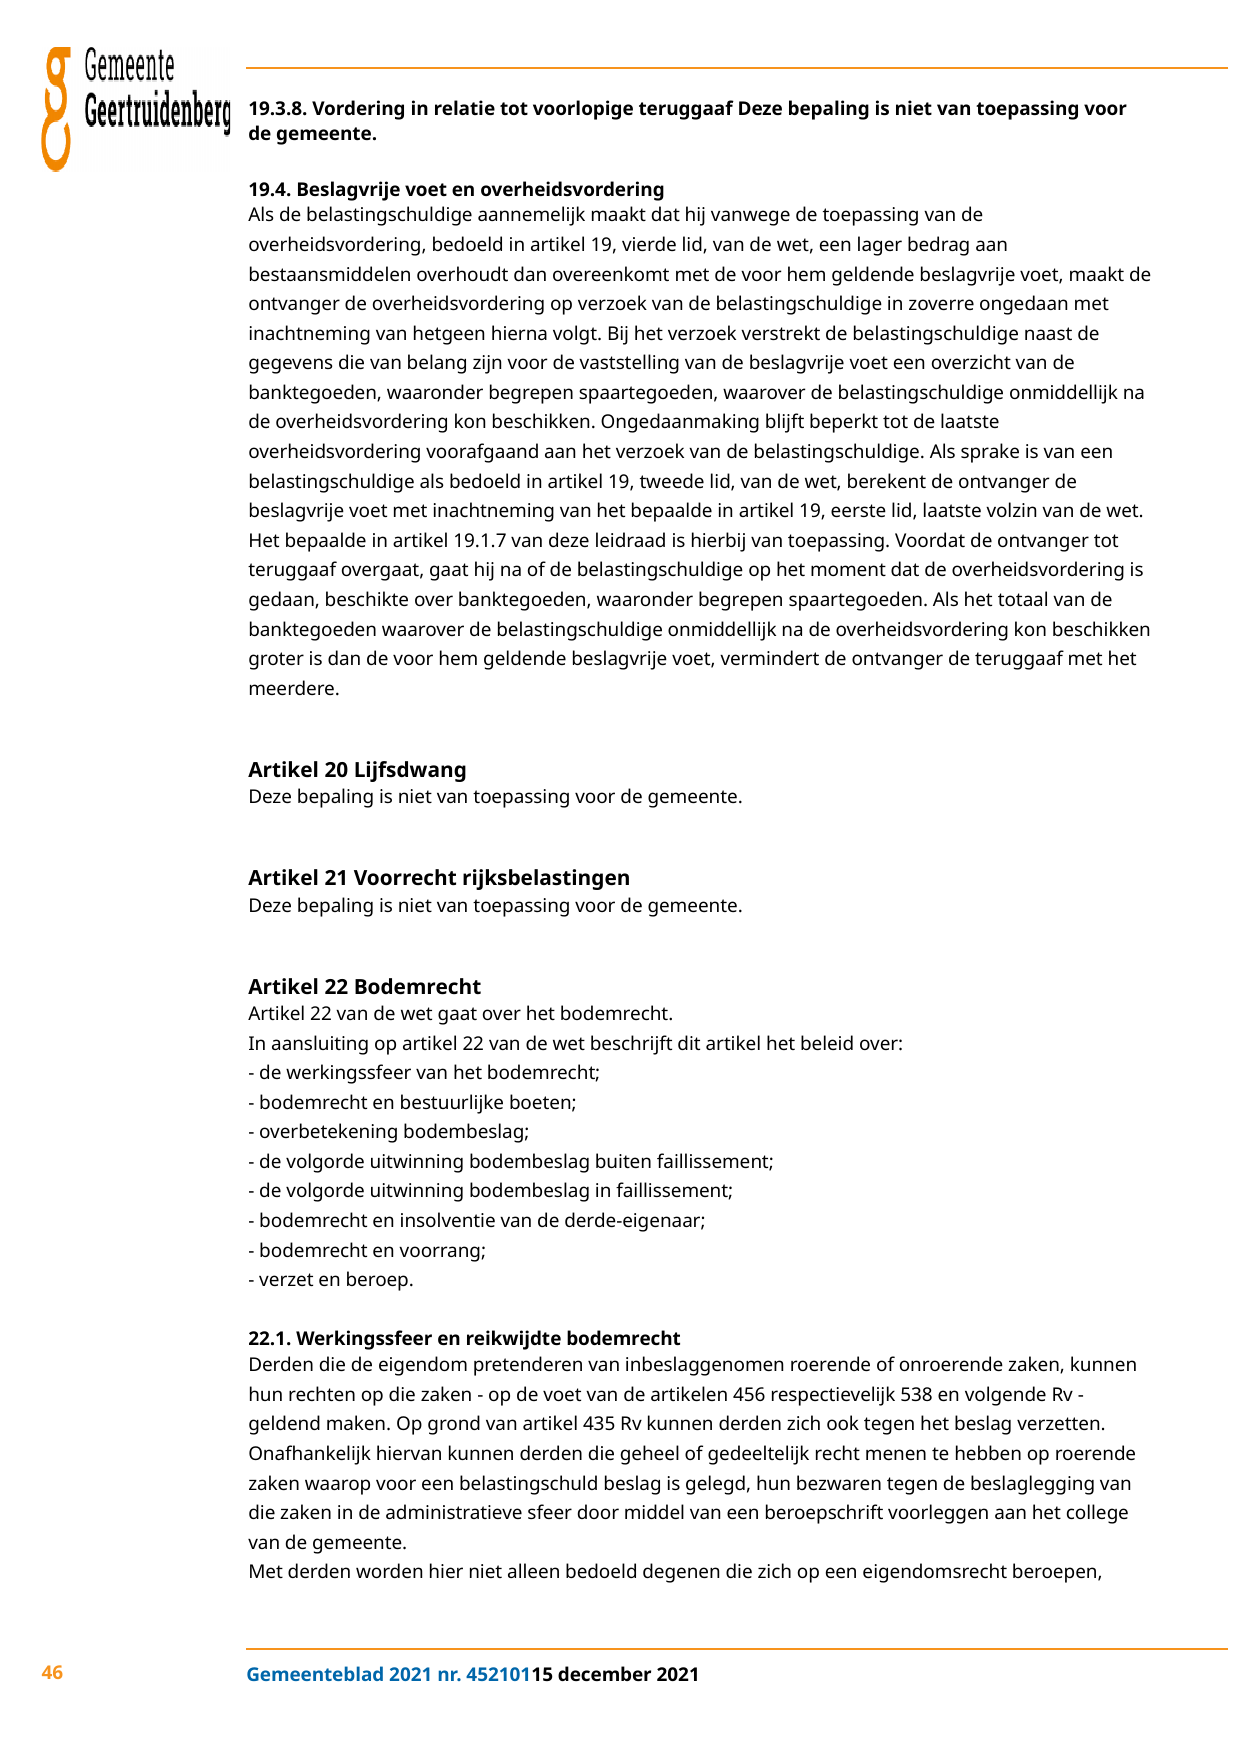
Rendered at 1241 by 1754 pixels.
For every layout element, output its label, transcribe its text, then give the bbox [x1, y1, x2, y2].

text Artikel 22 Bodemrecht [248, 972, 1152, 1000]
text Derden die de eigendom pretenderen van inbeslaggenomen roerende of onroerende zaken, kunnen hun rechten op die zaken - op de voet van de artikelen 456 respectievelijk 538 en volgende Rv - geldend maken. Op grond van artikel 435 Rv kunnen derden zich ook tegen het beslag verzetten. [248, 1351, 1152, 1436]
picture [41, 47, 231, 172]
text Met derden worden hier niet alleen bedoeld degenen die zich op een eigendomsrecht beroepen, [248, 1558, 1152, 1584]
text - de volgorde uitwinning bodembeslag buiten faillissement; [248, 1148, 1152, 1174]
text - bodemrecht en insolventie van de derde-eigenaar; [248, 1207, 1152, 1233]
text Artikel 22 van de wet gaat over het bodemrecht. [248, 1000, 1152, 1026]
text Deze bepaling is niet van toepassing voor de gemeente. [248, 892, 1152, 917]
text - verzet en beroep. [248, 1266, 1152, 1292]
text - overbetekening bodembeslag; [248, 1118, 1152, 1144]
text 19.4. Beslagvrije voet en overheidsvordering [248, 176, 1152, 202]
text - de volgorde uitwinning bodembeslag in faillissement; [248, 1178, 1152, 1203]
text Artikel 21 Voorrecht rijksbelastingen [248, 863, 1152, 892]
text In aansluiting op artikel 22 van de wet beschrijft dit artikel het beleid over: [248, 1030, 1152, 1056]
text Onafhankelijk hiervan kunnen derden die geheel of gedeeltelijk recht menen te hebben op roerende zaken waarop voor een belastingschuld beslag is gelegd, hun bezwaren tegen de beslaglegging van die zaken in de administratieve sfeer door middel van een beroepschrift voorleggen aan het college van de gemeente. [248, 1440, 1152, 1554]
text Als de belastingschuldige aannemelijk maakt dat hij vanwege de toepassing van de overheidsvordering, bedoeld in artikel 19, vierde lid, van de wet, een lager bedrag aan bestaansmiddelen overhoudt dan overeenkomt met de voor hem geldende beslagvrije voet, maakt de ontvanger de overheidsvordering op verzoek van de belastingschuldige in zoverre ongedaan met inachtneming van hetgeen hierna volgt. Bij het verzoek verstrekt de belastingschuldige naast de gegevens die van belang zijn voor de vaststelling van de beslagvrije voet een overzicht van de banktegoeden, waaronder begrepen spaartegoeden, waarover de belastingschuldige onmiddellijk na de overheidsvordering kon beschikken. Ongedaanmaking blijft beperkt tot de laatste overheidsvordering voorafgaand aan het verzoek van de belastingschuldige. Als sprake is van een belastingschuldige als bedoeld in artikel 19, tweede lid, van de wet, berekent de ontvanger de beslagvrije voet met inachtneming van het bepaalde in artikel 19, eerste lid, laatste volzin van de wet. Het bepaalde in artikel 19.1.7 van deze leidraad is hierbij van toepassing. Voordat de ontvanger tot teruggaaf overgaat, gaat hij na of de belastingschuldige op het moment dat de overheidsvordering is gedaan, beschikte over banktegoeden, waaronder begrepen spaartegoeden. Als het totaal van de banktegoeden waarover de belastingschuldige onmiddellijk na de overheidsvordering kon beschikken groter is dan de voor hem geldende beslagvrije voet, vermindert de ontvanger de teruggaaf met het meerdere. [248, 202, 1152, 701]
text - de werkingssfeer van het bodemrecht; [248, 1059, 1152, 1085]
text - bodemrecht en bestuurlijke boeten; [248, 1089, 1152, 1115]
text 22.1. Werkingssfeer en reikwijdte bodemrecht [248, 1326, 1152, 1351]
text - bodemrecht en voorrang; [248, 1237, 1152, 1263]
text Deze bepaling is niet van toepassing voor de gemeente. [248, 783, 1152, 809]
text 19.3.8. Vordering in relatie tot voorlopige teruggaaf Deze bepaling is niet van toepassing voor de gemeente. [248, 95, 1152, 146]
text Artikel 20 Lijfsdwang [248, 755, 1152, 783]
